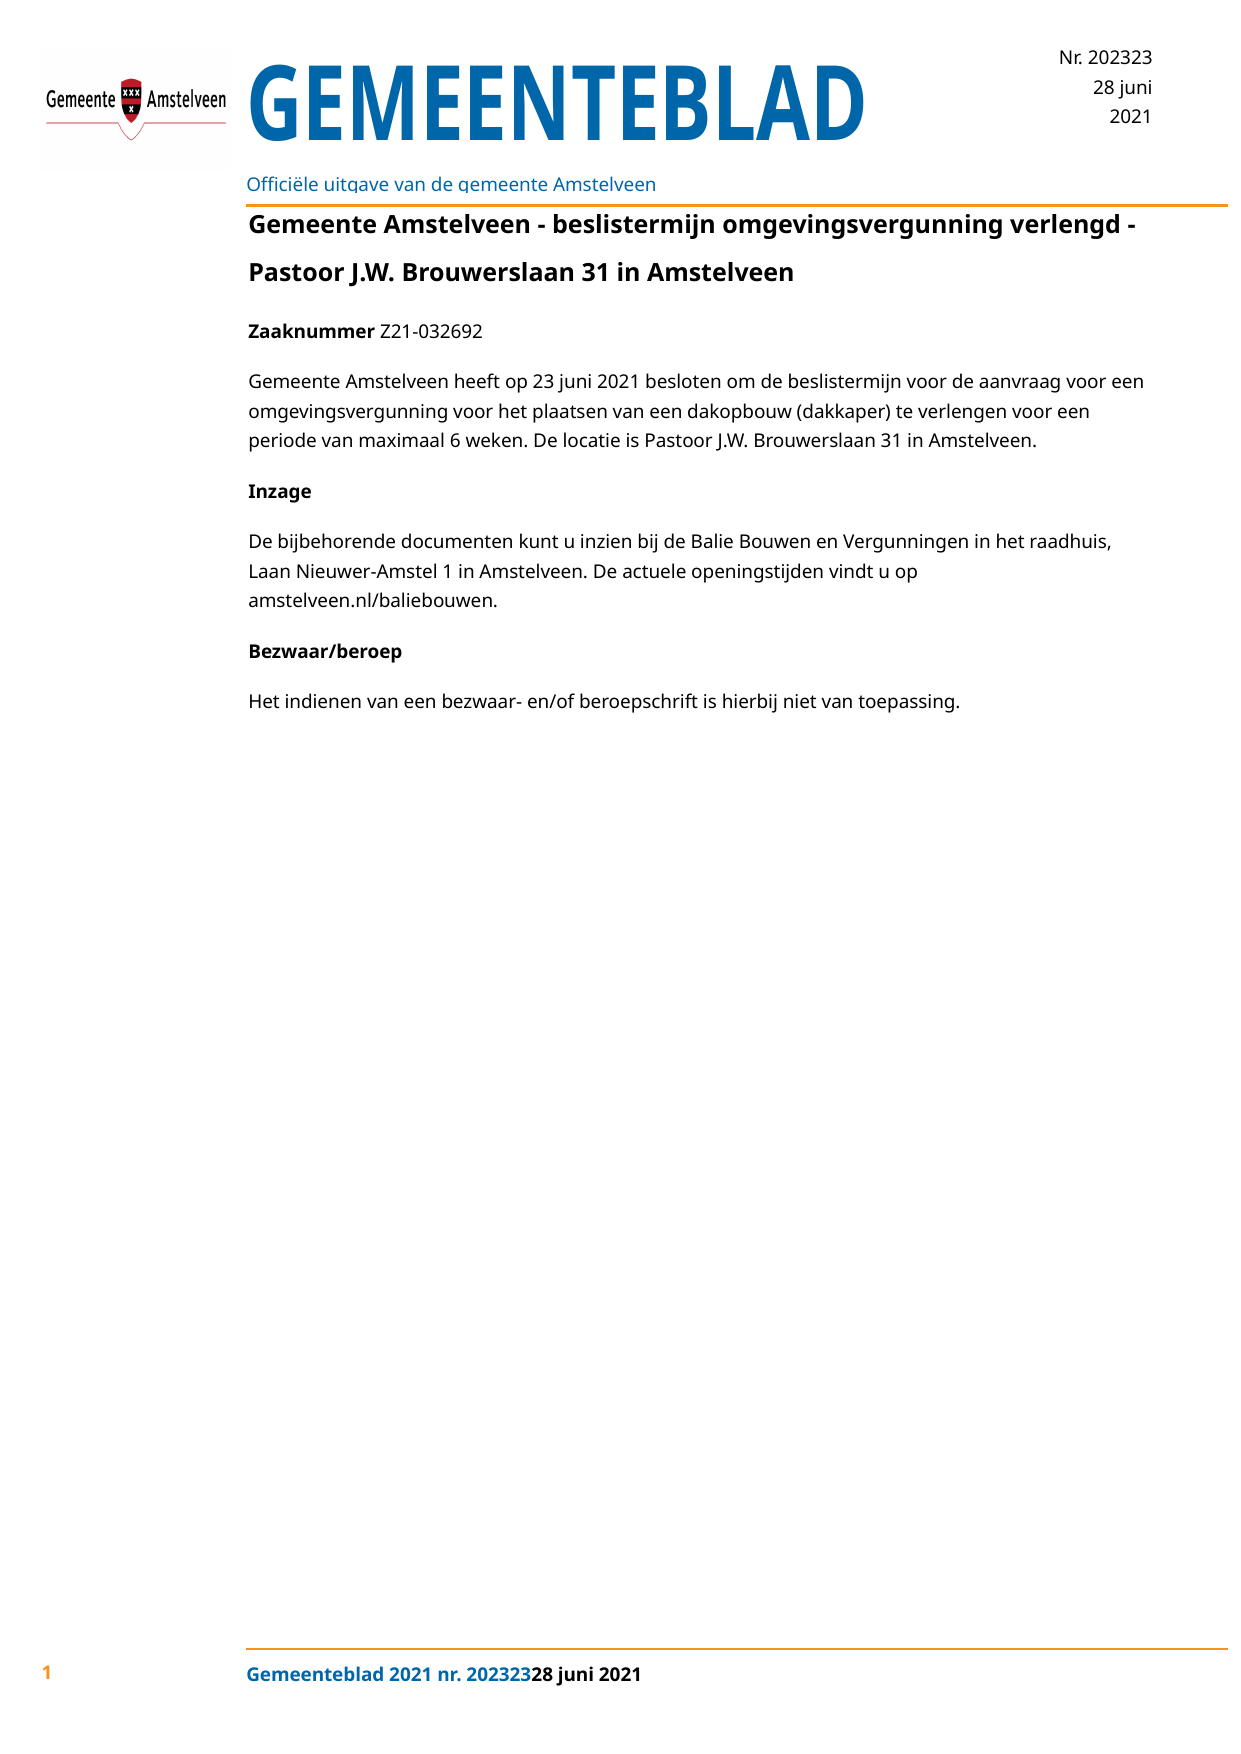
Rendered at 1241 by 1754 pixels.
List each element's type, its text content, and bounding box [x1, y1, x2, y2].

text Het indienen van een bezwaar- en/of beroepschrift is hierbij niet van toepassing. [248, 688, 1152, 714]
text De bijbehorende documenten kunt u inzien bij de Balie Bouwen en Vergunningen in het raadhuis, Laan Nieuwer-Amstel 1 in Amstelveen. De actuele openingstijden vindt u op amstelveen.nl/baliebouwen. [248, 528, 1152, 613]
text Zaaknummer Z21-032692 [248, 318, 1152, 344]
text Gemeente Amstelveen heeft op 23 juni 2021 besloten om de beslistermijn voor de aanvraag voor een omgevingsvergunning voor het plaatsen van een dakopbouw (dakkaper) te verlengen voor een periode van maximaal 6 weken. De locatie is Pastoor J.W. Brouwerslaan 31 in Amstelveen. [248, 368, 1152, 453]
text Gemeente Amstelveen - beslistermijn omgevingsvergunning verlengd - Pastoor J.W. Brouwerslaan 31 in Amstelveen [248, 207, 1152, 288]
text Bezwaar/beroep [248, 638, 1152, 664]
picture [41, 47, 231, 172]
text Inzage [248, 478, 1152, 504]
